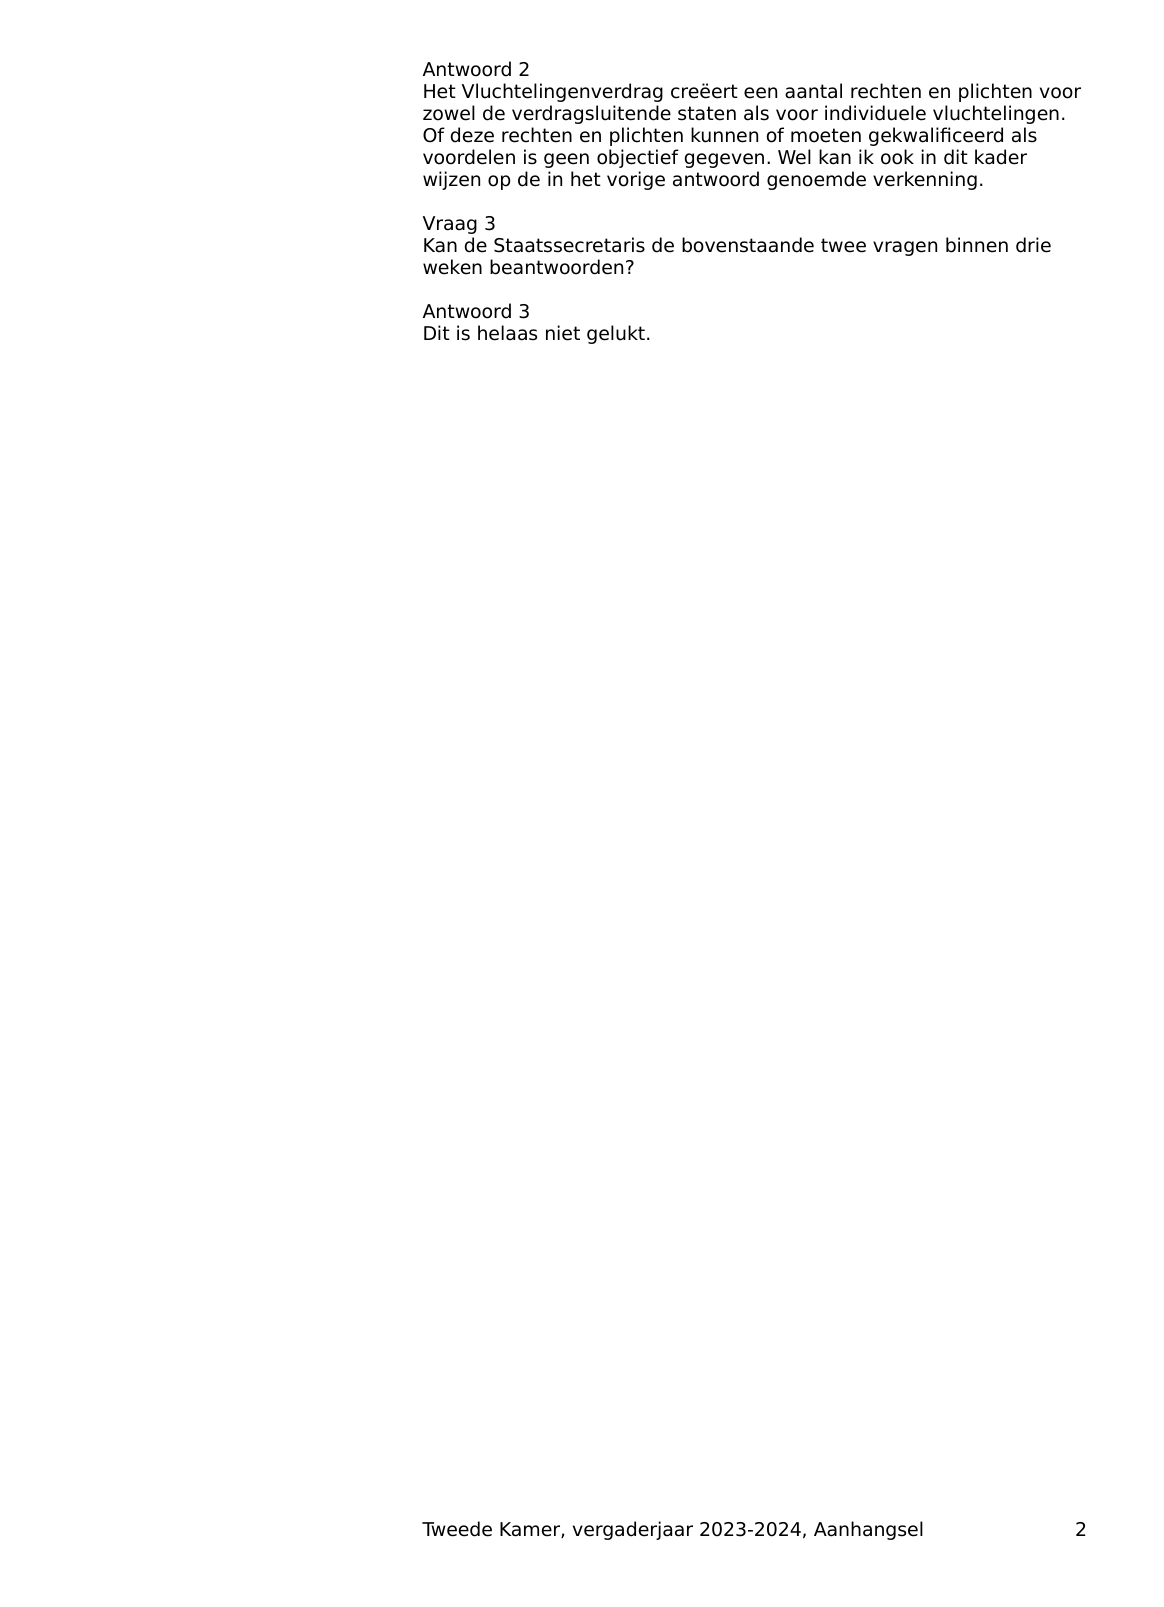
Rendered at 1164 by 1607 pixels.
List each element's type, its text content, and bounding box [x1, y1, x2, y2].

text Kan de Staatssecretaris de bovenstaande twee vragen binnen drie weken beantwoorden? [422, 235, 1087, 279]
text Vraag 3 [422, 213, 1087, 235]
text Antwoord 3 [422, 301, 1087, 323]
text Het Vluchtelingenverdrag creëert een aantal rechten en plichten voor zowel de verdragsluitende staten als voor individuele vluchtelingen. Of deze rechten en plichten kunnen of moeten gekwalificeerd als voordelen is geen objectief gegeven. Wel kan ik ook in dit kader wijzen op de in het vorige antwoord genoemde verkenning. [422, 81, 1087, 191]
text Dit is helaas niet gelukt. [422, 323, 1087, 345]
text Antwoord 2 [422, 59, 1087, 81]
